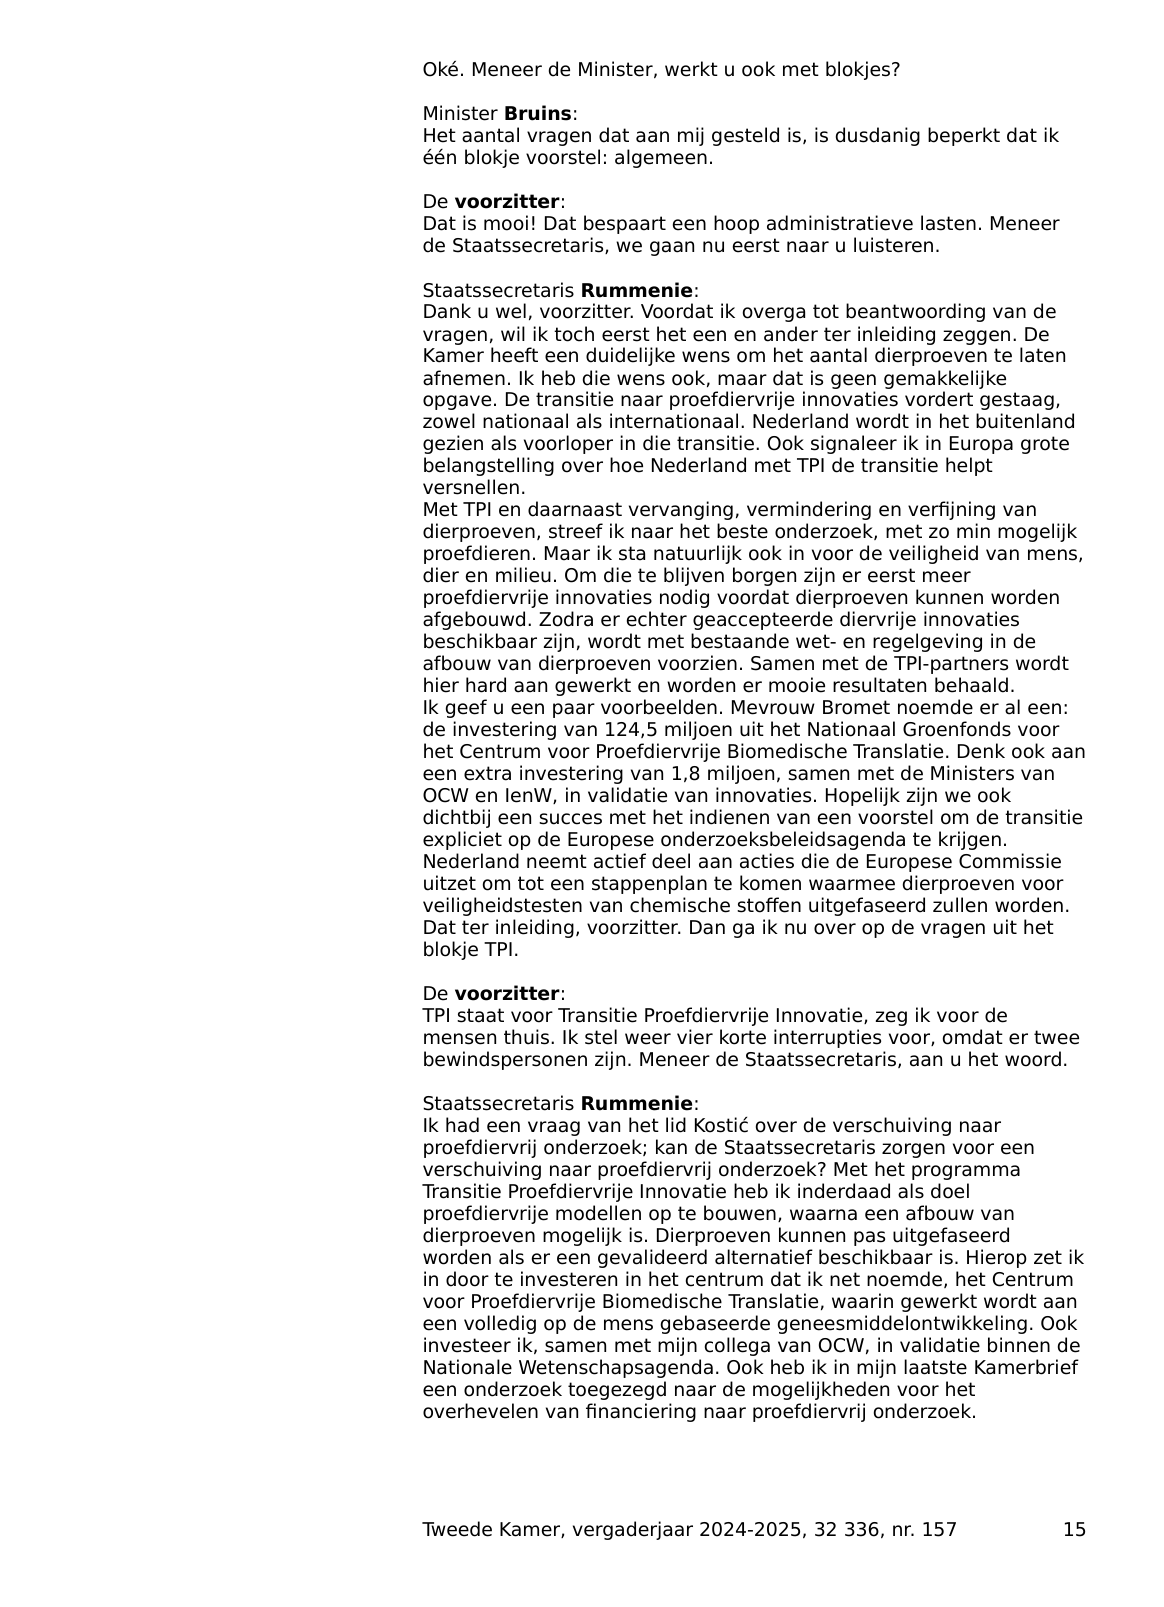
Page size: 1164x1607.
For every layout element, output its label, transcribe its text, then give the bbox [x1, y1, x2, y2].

text Dank u wel, voorzitter. Voordat ik overga tot beantwoording van de vragen, wil ik toch eerst het een en ander ter inleiding zeggen. De Kamer heeft een duidelijke wens om het aantal dierproeven te laten afnemen. Ik heb die wens ook, maar dat is geen gemakkelijke opgave. De transitie naar proefdiervrije innovaties vordert gestaag, zowel nationaal als internationaal. Nederland wordt in het buitenland gezien als voorloper in die transitie. Ook signaleer ik in Europa grote belangstelling over hoe Nederland met TPI de transitie helpt versnellen. [422, 301, 1087, 499]
text Dat ter inleiding, voorzitter. Dan ga ik nu over op de vragen uit het blokje TPI. [422, 917, 1087, 961]
text Dat is mooi! Dat bespaart een hoop administratieve lasten. Meneer de Staatssecretaris, we gaan nu eerst naar u luisteren. [422, 213, 1087, 257]
text Staatssecretaris Rummenie: [422, 1093, 1087, 1115]
text De voorzitter: [422, 983, 1087, 1005]
text Ik had een vraag van het lid Kostić over de verschuiving naar proefdiervrij onderzoek; kan de Staatssecretaris zorgen voor een verschuiving naar proefdiervrij onderzoek? Met het programma Transitie Proefdiervrije Innovatie heb ik inderdaad als doel proefdiervrije modellen op te bouwen, waarna een afbouw van dierproeven mogelijk is. Dierproeven kunnen pas uitgefaseerd worden als er een gevalideerd alternatief beschikbaar is. Hierop zet ik in door te investeren in het centrum dat ik net noemde, het Centrum voor Proefdiervrije Biomedische Translatie, waarin gewerkt wordt aan een volledig op de mens gebaseerde geneesmiddelontwikkeling. Ook investeer ik, samen met mijn collega van OCW, in validatie binnen de Nationale Wetenschapsagenda. Ook heb ik in mijn laatste Kamerbrief een onderzoek toegezegd naar de mogelijkheden voor het overhevelen van financiering naar proefdiervrij onderzoek. [422, 1115, 1087, 1423]
text TPI staat voor Transitie Proefdiervrije Innovatie, zeg ik voor de mensen thuis. Ik stel weer vier korte interrupties voor, omdat er twee bewindspersonen zijn. Meneer de Staatssecretaris, aan u het woord. [422, 1005, 1087, 1071]
text Met TPI en daarnaast vervanging, vermindering en verfijning van dierproeven, streef ik naar het beste onderzoek, met zo min mogelijk proefdieren. Maar ik sta natuurlijk ook in voor de veiligheid van mens, dier en milieu. Om die te blijven borgen zijn er eerst meer proefdiervrije innovaties nodig voordat dierproeven kunnen worden afgebouwd. Zodra er echter geaccepteerde diervrije innovaties beschikbaar zijn, wordt met bestaande wet- en regelgeving in de afbouw van dierproeven voorzien. Samen met de TPI-partners wordt hier hard aan gewerkt en worden er mooie resultaten behaald. [422, 499, 1087, 697]
text Het aantal vragen dat aan mij gesteld is, is dusdanig beperkt dat ik één blokje voorstel: algemeen. [422, 125, 1087, 169]
text Oké. Meneer de Minister, werkt u ook met blokjes? [422, 59, 1087, 81]
text De voorzitter: [422, 191, 1087, 213]
text Ik geef u een paar voorbeelden. Mevrouw Bromet noemde er al een: de investering van 124,5 miljoen uit het Nationaal Groenfonds voor het Centrum voor Proefdiervrije Biomedische Translatie. Denk ook aan een extra investering van 1,8 miljoen, samen met de Ministers van OCW en IenW, in validatie van innovaties. Hopelijk zijn we ook dichtbij een succes met het indienen van een voorstel om de transitie expliciet op de Europese onderzoeksbeleidsagenda te krijgen. Nederland neemt actief deel aan acties die de Europese Commissie uitzet om tot een stappenplan te komen waarmee dierproeven voor veiligheidstesten van chemische stoffen uitgefaseerd zullen worden. [422, 697, 1087, 917]
text Minister Bruins: [422, 103, 1087, 125]
text Staatssecretaris Rummenie: [422, 279, 1087, 301]
